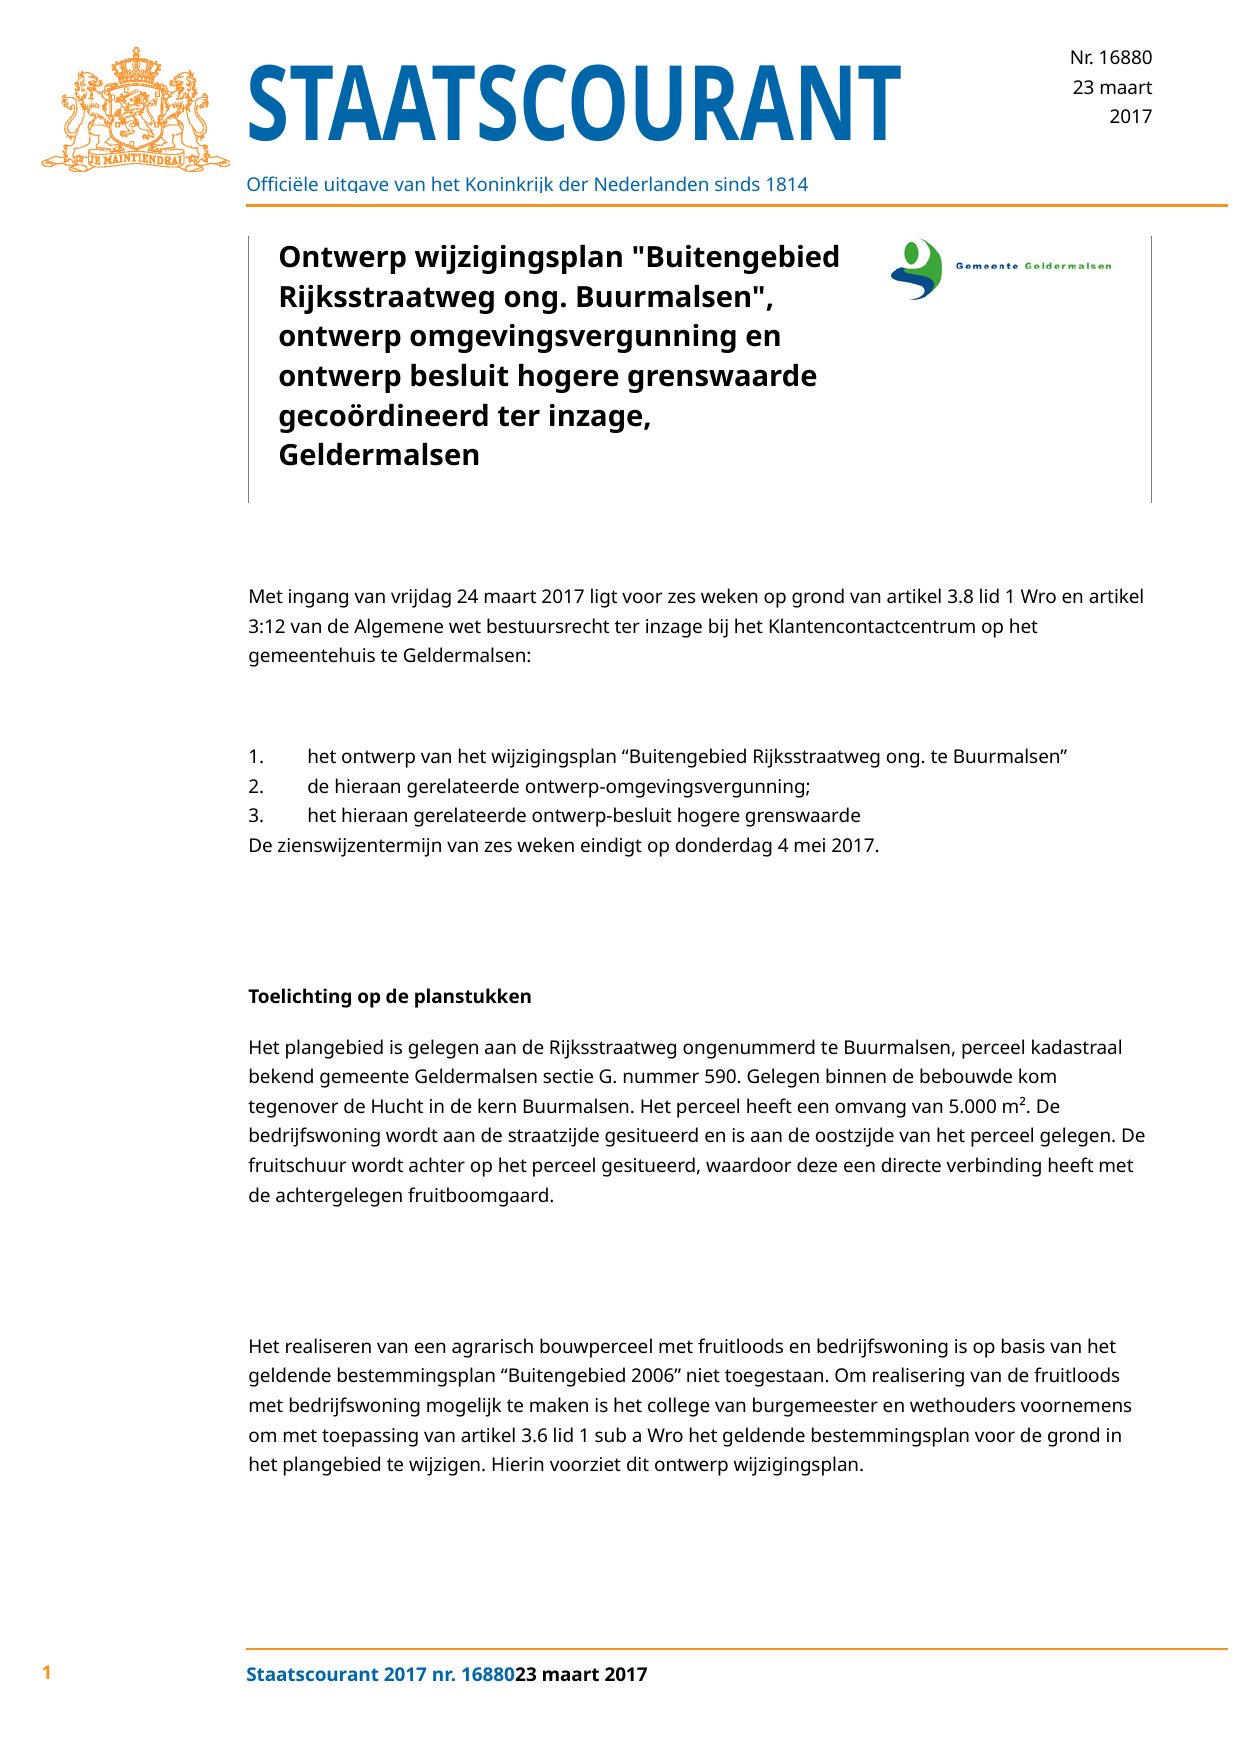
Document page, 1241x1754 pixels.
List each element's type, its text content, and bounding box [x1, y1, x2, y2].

list het ontwerp van het wijzigingsplan “Buitengebied Rijksstraatweg ong. te Buurmalsen” [248, 743, 1152, 769]
picture [41, 47, 231, 172]
text Met ingang van vrijdag 24 maart 2017 ligt voor zes weken op grond van artikel 3.8 lid 1 Wro en artikel 3:12 van de Algemene wet bestuursrecht ter inzage bij het Klantencontactcentrum op het gemeentehuis te Geldermalsen: [248, 583, 1152, 668]
text Het realiseren van een agrarisch bouwperceel met fruitloods en bedrijfswoning is op basis van het geldende bestemmingsplan “Buitengebied 2006” niet toegestaan. Om realisering van de fruitloods met bedrijfswoning mogelijk te maken is het college van burgemeester en wethouders voornemens om met toepassing van artikel 3.6 lid 1 sub a Wro het geldende bestemmingsplan voor de grond in het plangebied te wijzigen. Hierin voorziet dit ontwerp wijzigingsplan. [248, 1333, 1152, 1477]
table_header [850, 236, 1151, 503]
list het hieraan gerelateerde ontwerp-besluit hogere grenswaarde [248, 803, 1152, 828]
table_header Ontwerp wijzigingsplan "Buitengebied Rijksstraatweg ong. Buurmalsen", ontwerp omgevingsvergunning en ontwerp besluit hogere grenswaarde gecoördineerd ter inzage, Geldermalsen [249, 236, 850, 503]
text De zienswijzentermijn van zes weken eindigt op donderdag 4 mei 2017. [248, 832, 1152, 858]
text Toelichting op de planstukken [248, 983, 1152, 1009]
list de hieraan gerelateerde ontwerp-omgevingsvergunning; [248, 773, 1152, 799]
text Het plangebied is gelegen aan de Rijksstraatweg ongenummerd te Buurmalsen, perceel kadastraal bekend gemeente Geldermalsen sectie G. nummer 590. Gelegen binnen de bebouwde kom tegenover de Hucht in de kern Buurmalsen. Het perceel heeft een omvang van 5.000 m². De bedrijfswoning wordt aan de straatzijde gesitueerd en is aan de oostzijde van het perceel gelegen. De fruitschuur wordt achter op het perceel gesitueerd, waardoor deze een directe verbinding heeft met de achtergelegen fruitboomgaard. [248, 1034, 1152, 1207]
picture [882, 236, 1119, 302]
